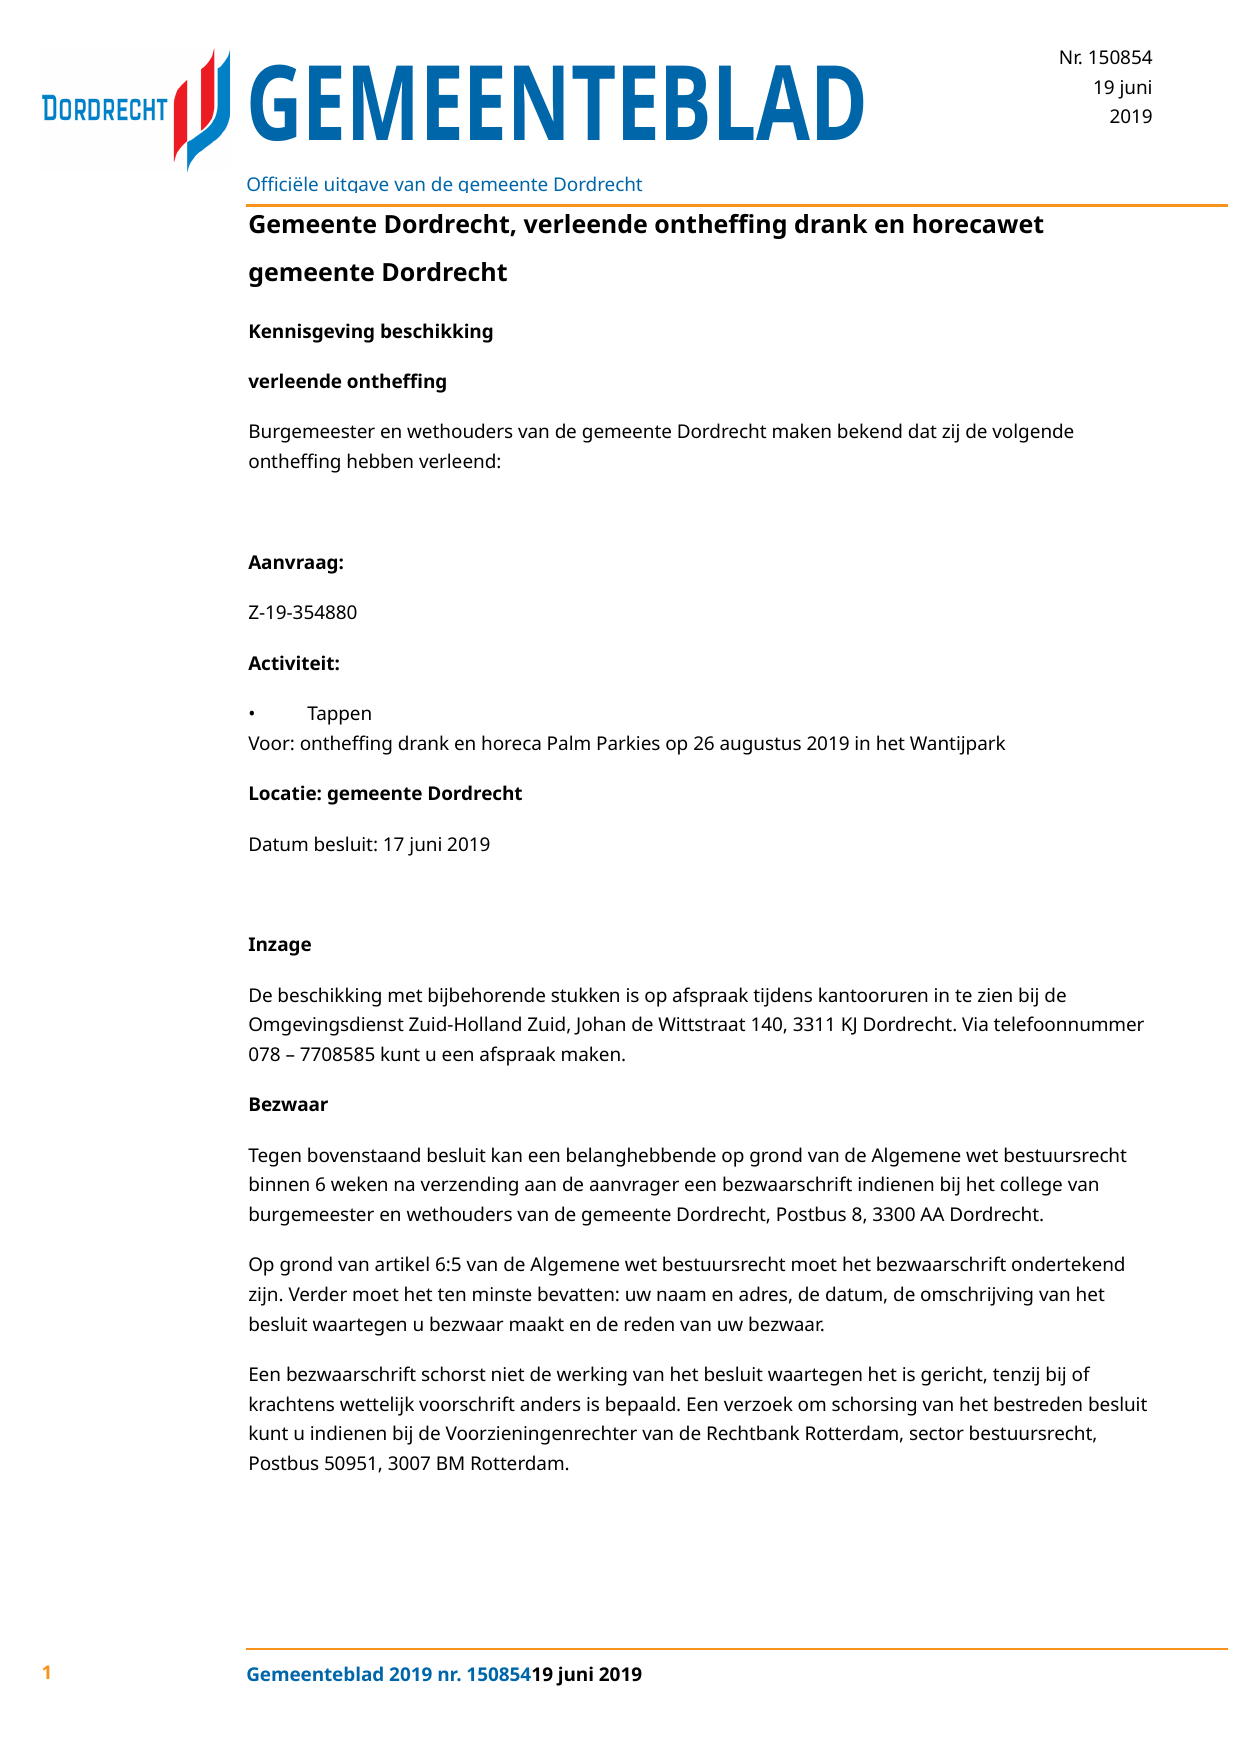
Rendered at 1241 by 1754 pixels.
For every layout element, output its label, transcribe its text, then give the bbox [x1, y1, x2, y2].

list Tappen [248, 700, 1152, 726]
text De beschikking met bijbehorende stukken is op afspraak tijdens kantooruren in te zien bij de Omgevingsdienst Zuid-Holland Zuid, Johan de Wittstraat 140, 3311 KJ Dordrecht. Via telefoonnummer 078 – 7708585 kunt u een afspraak maken. [248, 982, 1152, 1067]
text Z-19-354880 [248, 599, 1152, 625]
picture [41, 47, 231, 172]
text Op grond van artikel 6:5 van de Algemene wet bestuursrecht moet het bezwaarschrift ondertekend zijn. Verder moet het ten minste bevatten: uw naam en adres, de datum, de omschrijving van het besluit waartegen u bezwaar maakt en de reden van uw bezwaar. [248, 1252, 1152, 1337]
text Een bezwaarschrift schorst niet de werking van het besluit waartegen het is gericht, tenzij bij of krachtens wettelijk voorschrift anders is bepaald. Een verzoek om schorsing van het bestreden besluit kunt u indienen bij de Voorzieningenrechter van de Rechtbank Rotterdam, sector bestuursrecht, Postbus 50951, 3007 BM Rotterdam. [248, 1361, 1152, 1476]
text verleende ontheffing [248, 368, 1152, 394]
text Aanvraag: [248, 549, 1152, 575]
text Gemeente Dordrecht, verleende ontheffing drank en horecawet gemeente Dordrecht [248, 207, 1152, 288]
text Locatie: gemeente Dordrecht [248, 780, 1152, 806]
text Datum besluit: 17 juni 2019 [248, 831, 1152, 857]
text Activiteit: [248, 650, 1152, 676]
text Kennisgeving beschikking [248, 318, 1152, 344]
text Inzage [248, 932, 1152, 957]
text Tegen bovenstaand besluit kan een belanghebbende op grond van de Algemene wet bestuursrecht binnen 6 weken na verzending aan de aanvrager een bezwaarschrift indienen bij het college van burgemeester en wethouders van de gemeente Dordrecht, Postbus 8, 3300 AA Dordrecht. [248, 1142, 1152, 1227]
text Burgemeester en wethouders van de gemeente Dordrecht maken bekend dat zij de volgende ontheffing hebben verleend: [248, 419, 1152, 474]
text Voor: ontheffing drank en horeca Palm Parkies op 26 augustus 2019 in het Wantijpark [248, 730, 1152, 756]
text Bezwaar [248, 1092, 1152, 1117]
